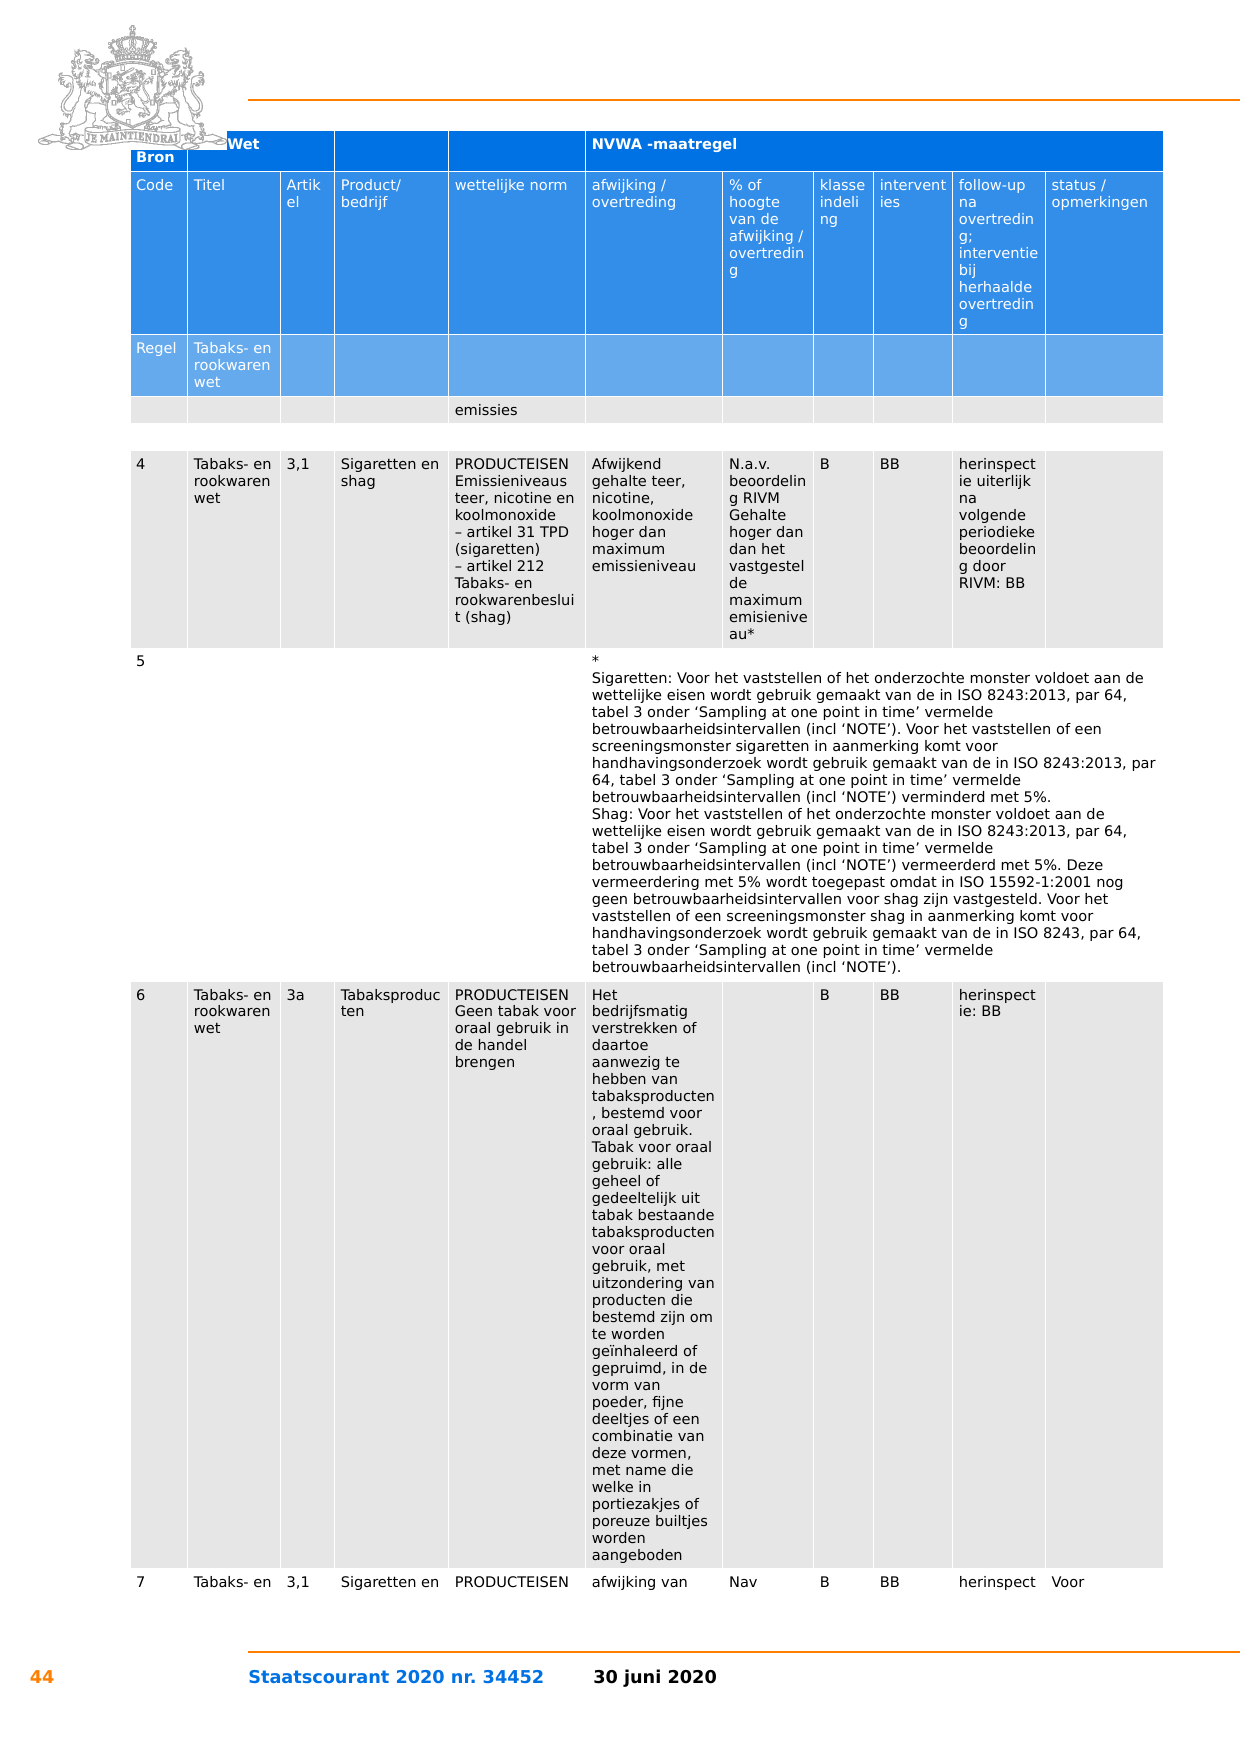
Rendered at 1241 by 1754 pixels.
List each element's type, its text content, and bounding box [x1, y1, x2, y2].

table_cell 3a [281, 982, 334, 1568]
table_cell PRODUCTEISEN [449, 1569, 585, 1596]
table_cell Tabaks- en rookwarenwet [188, 982, 280, 1568]
table_header [449, 131, 585, 171]
table_cell [723, 335, 813, 396]
table_cell Tabaksproducten [335, 982, 448, 1568]
table_cell herinspectie: BB [953, 982, 1045, 1568]
table_cell [953, 424, 1045, 450]
table_cell emissies [449, 397, 585, 423]
table_cell B [814, 982, 873, 1568]
table_header Wet [188, 131, 334, 171]
table_cell Tabaks- en rookwarenwet [188, 335, 280, 396]
table_cell [449, 424, 585, 450]
table_cell Product/bedrijf [335, 172, 448, 334]
table_header Bron [131, 150, 187, 171]
table_cell Sigaretten en [335, 1569, 448, 1596]
table_cell 5 [131, 649, 187, 981]
table_cell [723, 424, 813, 450]
table_cell Code [131, 172, 187, 334]
table_cell Artikel [281, 172, 334, 334]
table_cell BB [874, 1569, 952, 1596]
table_cell [874, 335, 952, 396]
table_cell [449, 335, 585, 396]
table_cell [188, 649, 280, 981]
table_cell [449, 649, 585, 981]
table_cell [281, 424, 334, 450]
table_cell 7 [131, 1569, 187, 1596]
table_cell BB [874, 451, 952, 648]
table_cell Tabaks- en rookwarenwet [188, 451, 280, 648]
table_cell PRODUCTEISEN Emissieniveaus teer, nicotine en koolmonoxide – artikel 31 TPD (sigaretten) – artikel 212 Tabaks- en rookwarenbesluit (shag) [449, 451, 585, 648]
table_cell afwijking van [586, 1569, 722, 1596]
table_cell [723, 397, 813, 423]
table_cell [281, 649, 334, 981]
table_cell Nav [723, 1569, 813, 1596]
table_cell B [814, 451, 873, 648]
table_cell Sigaretten en shag [335, 451, 448, 648]
table_cell [814, 335, 873, 396]
table_cell herinspectie uiterlijk na volgende periodieke beoordeling door RIVM: BB [953, 451, 1045, 648]
table_cell 4 [131, 451, 187, 648]
table_cell [1046, 982, 1163, 1568]
table_cell herinspect [953, 1569, 1045, 1596]
table_cell [874, 397, 952, 423]
table_cell afwijking / overtreding [586, 172, 722, 334]
table_cell * Sigaretten: Voor het vaststellen of het onderzochte monster voldoet aan de wettelijke eisen wordt gebruik gemaakt van de in ISO 8243:2013, par 64, tabel 3 onder ‘Sampling at one point in time’ vermelde betrouwbaarheidsintervallen (incl ‘NOTE’). Voor het vaststellen of een screeningsmonster sigaretten in aanmerking komt voor handhavingsonderzoek wordt gebruik gemaakt van de in ISO 8243:2013, par 64, tabel 3 onder ‘Sampling at one point in time’ vermelde betrouwbaarheidsintervallen (incl ‘NOTE’) verminderd met 5%. Shag: Voor het vaststellen of het onderzochte monster voldoet aan de wettelijke eisen wordt gebruik gemaakt van de in ISO 8243:2013, par 64, tabel 3 onder ‘Sampling at one point in time’ vermelde betrouwbaarheidsintervallen (incl ‘NOTE’) vermeerderd met 5%. Deze vermeerdering met 5% wordt toegepast omdat in ISO 15592-1:2001 nog geen betrouwbaarheidsintervallen voor shag zijn vastgesteld. Voor het vaststellen of een screeningsmonster shag in aanmerking komt voor handhavingsonderzoek wordt gebruik gemaakt van de in ISO 8243, par 64, tabel 3 onder ‘Sampling at one point in time’ vermelde betrouwbaarheidsintervallen (incl ‘NOTE’). [586, 649, 1163, 981]
table_cell 3,1 [281, 451, 334, 648]
table_cell [335, 335, 448, 396]
table_cell [335, 424, 448, 450]
table_cell [814, 397, 873, 423]
table_cell BB [874, 982, 952, 1568]
table_cell [281, 335, 334, 396]
table_cell 3,1 [281, 1569, 334, 1596]
table_cell [953, 335, 1045, 396]
table_cell [953, 397, 1045, 423]
table_cell Afwijkend gehalte teer, nicotine, koolmonoxide hoger dan maximum emissieniveau [586, 451, 722, 648]
table_cell [131, 397, 187, 423]
table_header [335, 131, 448, 171]
table_cell Titel [188, 172, 280, 334]
table_cell follow-up na overtreding; interventie bij herhaalde overtreding [953, 172, 1045, 334]
table_cell klasse indeling [814, 172, 873, 334]
table_cell [814, 424, 873, 450]
table_cell [1046, 424, 1163, 450]
table_cell B [814, 1569, 873, 1596]
table_cell [723, 982, 813, 1568]
table_cell [586, 424, 722, 450]
table_cell interventies [874, 172, 952, 334]
table_cell [188, 397, 280, 423]
table_header NVWA -maatregel [586, 131, 1163, 171]
picture [38, 25, 227, 150]
table_cell N.a.v. beoordeling RIVM Gehalte hoger dan dan het vastgestelde maximum emisieniveau* [723, 451, 813, 648]
table_cell [874, 424, 952, 450]
table_cell [188, 424, 280, 450]
table_cell [1046, 335, 1163, 396]
table_cell [131, 424, 187, 450]
table_cell [586, 397, 722, 423]
table_cell [335, 649, 448, 981]
table_cell [1046, 397, 1163, 423]
table_cell % of hoogte van de afwijking / overtreding [723, 172, 813, 334]
table_cell PRODUCTEISEN Geen tabak voor oraal gebruik in de handel brengen [449, 982, 585, 1568]
table_cell [281, 397, 334, 423]
table_cell wettelijke norm [449, 172, 585, 334]
table_cell Tabaks- en [188, 1569, 280, 1596]
table_cell 6 [131, 982, 187, 1568]
table_cell Regel [131, 335, 187, 396]
table_cell [586, 335, 722, 396]
table_cell Het bedrijfsmatig verstrekken of daartoe aanwezig te hebben van tabaksproducten, bestemd voor oraal gebruik. Tabak voor oraal gebruik: alle geheel of gedeeltelijk uit tabak bestaande tabaksproducten voor oraal gebruik, met uitzondering van producten die bestemd zijn om te worden geïnhaleerd of gepruimd, in de vorm van poeder, fijne deeltjes of een combinatie van deze vormen, met name die welke in portiezakjes of poreuze builtjes worden aangeboden [586, 982, 722, 1568]
table_cell Voor [1046, 1569, 1163, 1596]
table_cell [1046, 451, 1163, 648]
table_cell status / opmerkingen [1046, 172, 1163, 334]
table_cell [335, 397, 448, 423]
